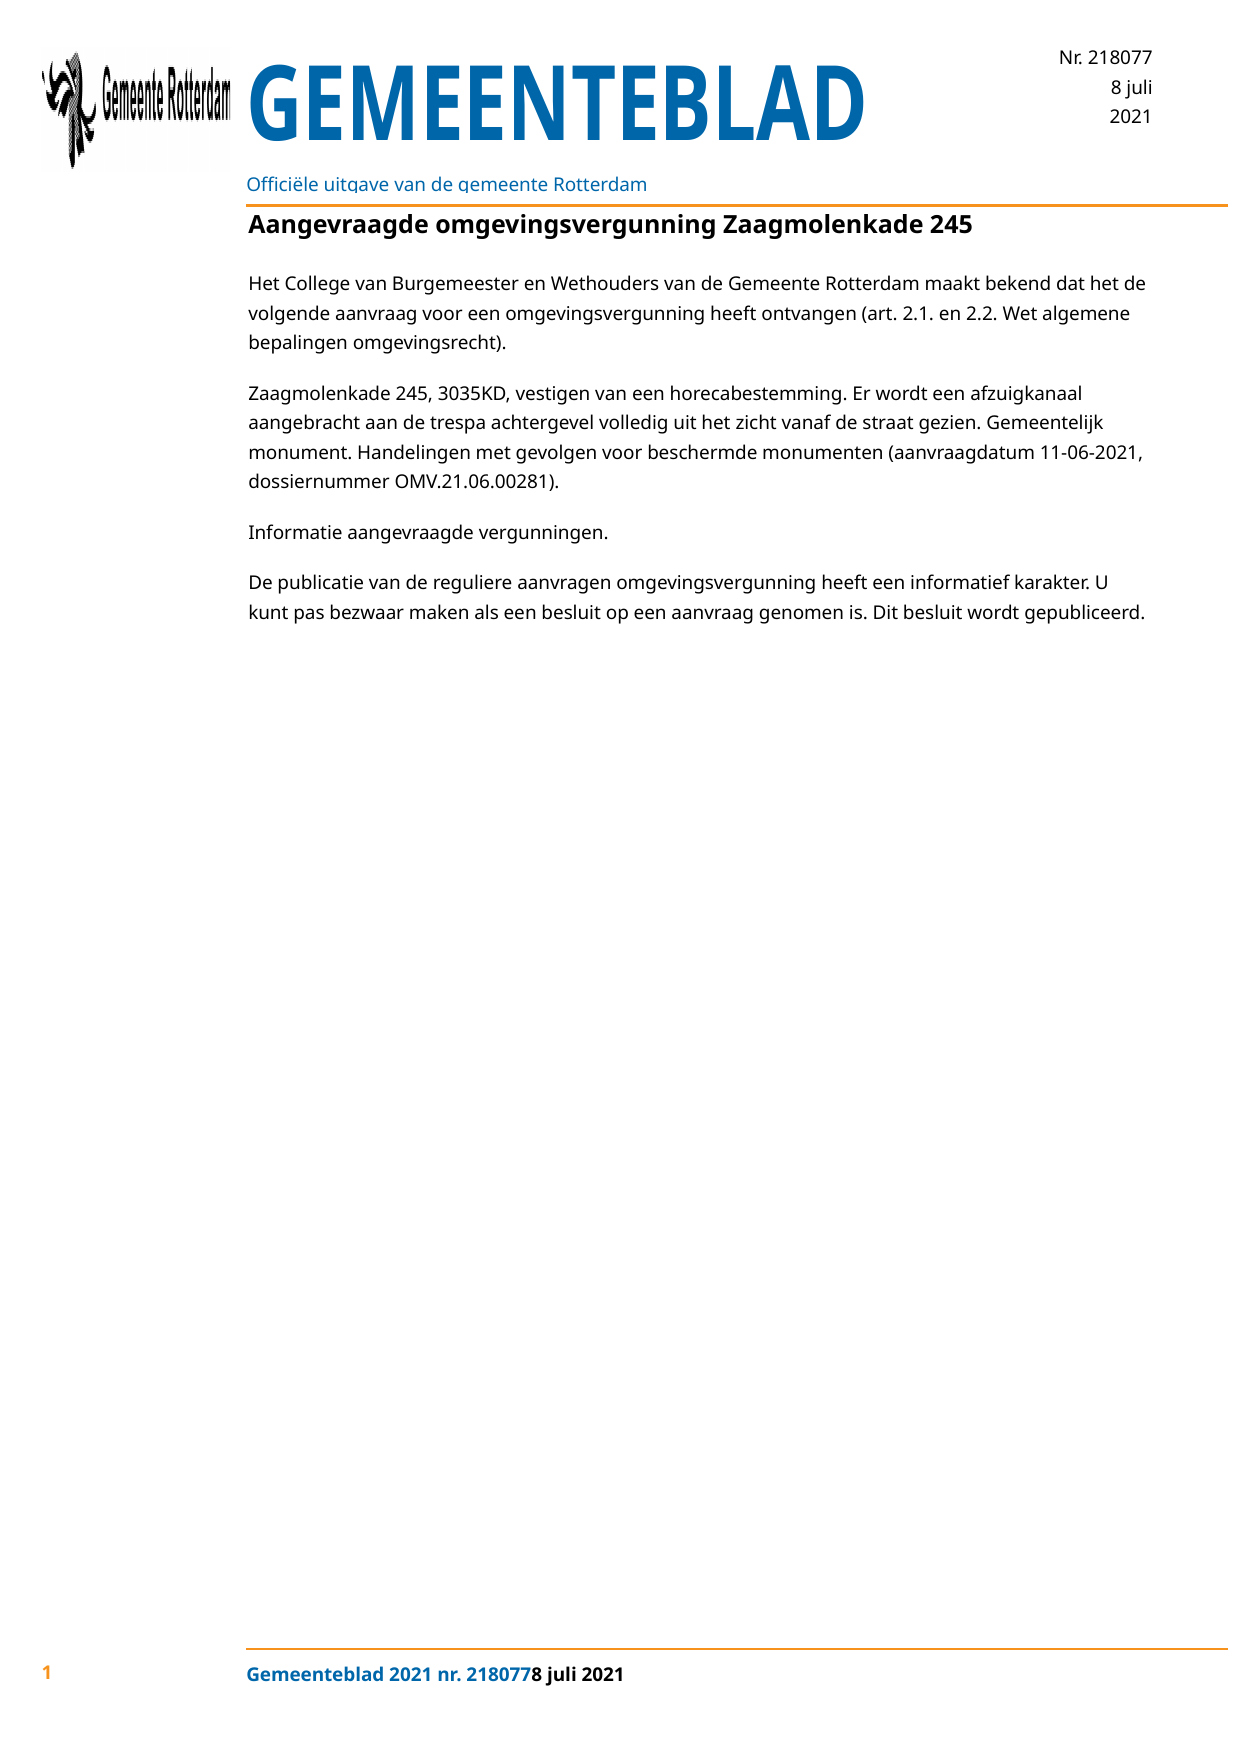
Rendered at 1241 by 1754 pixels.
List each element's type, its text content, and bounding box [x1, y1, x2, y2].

text De publicatie van de reguliere aanvragen omgevingsvergunning heeft een informatief karakter. U kunt pas bezwaar maken als een besluit op een aanvraag genomen is. Dit besluit wordt gepubliceerd. [248, 569, 1152, 625]
text Aangevraagde omgevingsvergunning Zaagmolenkade 245 [248, 207, 1152, 241]
text Zaagmolenkade 245, 3035KD, vestigen van een horecabestemming. Er wordt een afzuigkanaal aangebracht aan de trespa achtergevel volledig uit het zicht vanaf de straat gezien. Gemeentelijk monument. Handelingen met gevolgen voor beschermde monumenten (aanvraagdatum 11-06-2021, dossiernummer OMV.21.06.00281). [248, 380, 1152, 494]
picture [41, 47, 231, 172]
text Het College van Burgemeester en Wethouders van de Gemeente Rotterdam maakt bekend dat het de volgende aanvraag voor een omgevingsvergunning heeft ontvangen (art. 2.1. en 2.2. Wet algemene bepalingen omgevingsrecht). [248, 270, 1152, 355]
text Informatie aangevraagde vergunningen. [248, 519, 1152, 545]
